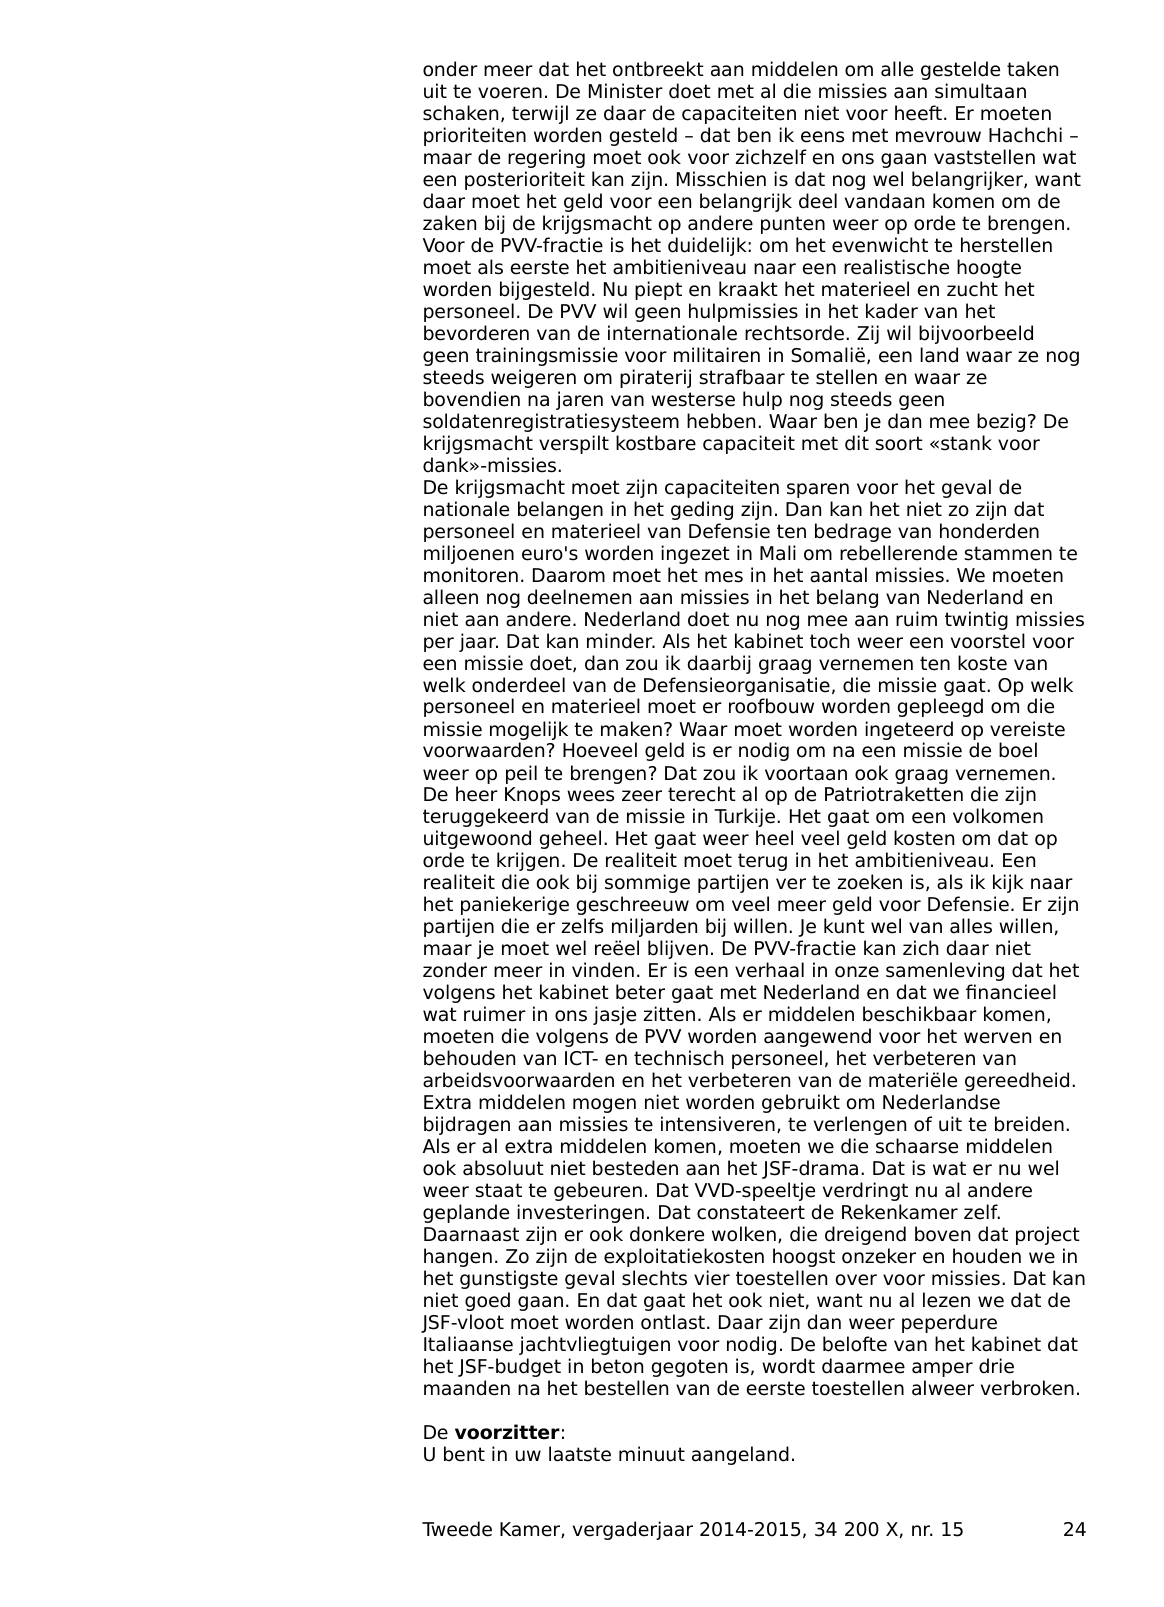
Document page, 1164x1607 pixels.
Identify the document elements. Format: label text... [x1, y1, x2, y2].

text onder meer dat het ontbreekt aan middelen om alle gestelde taken uit te voeren. De Minister doet met al die missies aan simultaan schaken, terwijl ze daar de capaciteiten niet voor heeft. Er moeten prioriteiten worden gesteld – dat ben ik eens met mevrouw Hachchi – maar de regering moet ook voor zichzelf en ons gaan vaststellen wat een posterioriteit kan zijn. Misschien is dat nog wel belangrijker, want daar moet het geld voor een belangrijk deel vandaan komen om de zaken bij de krijgsmacht op andere punten weer op orde te brengen. [422, 59, 1087, 235]
text U bent in uw laatste minuut aangeland. [422, 1444, 1087, 1466]
text Als er al extra middelen komen, moeten we die schaarse middelen ook absoluut niet besteden aan het JSF-drama. Dat is wat er nu wel weer staat te gebeuren. Dat VVD-speeltje verdringt nu al andere geplande investeringen. Dat constateert de Rekenkamer zelf. Daarnaast zijn er ook donkere wolken, die dreigend boven dat project hangen. Zo zijn de exploitatiekosten hoogst onzeker en houden we in het gunstigste geval slechts vier toestellen over voor missies. Dat kan niet goed gaan. En dat gaat het ook niet, want nu al lezen we dat de JSF-vloot moet worden ontlast. Daar zijn dan weer peperdure Italiaanse jachtvliegtuigen voor nodig. De belofte van het kabinet dat het JSF-budget in beton gegoten is, wordt daarmee amper drie maanden na het bestellen van de eerste toestellen alweer verbroken. [422, 1136, 1087, 1400]
text De voorzitter: [422, 1422, 1087, 1444]
text De krijgsmacht moet zijn capaciteiten sparen voor het geval de nationale belangen in het geding zijn. Dan kan het niet zo zijn dat personeel en materieel van Defensie ten bedrage van honderden miljoenen euro's worden ingezet in Mali om rebellerende stammen te monitoren. Daarom moet het mes in het aantal missies. We moeten alleen nog deelnemen aan missies in het belang van Nederland en niet aan andere. Nederland doet nu nog mee aan ruim twintig missies per jaar. Dat kan minder. Als het kabinet toch weer een voorstel voor een missie doet, dan zou ik daarbij graag vernemen ten koste van welk onderdeel van de Defensieorganisatie, die missie gaat. Op welk personeel en materieel moet er roofbouw worden gepleegd om die missie mogelijk te maken? Waar moet worden ingeteerd op vereiste voorwaarden? Hoeveel geld is er nodig om na een missie de boel weer op peil te brengen? Dat zou ik voortaan ook graag vernemen. De heer Knops wees zeer terecht al op de Patriotraketten die zijn teruggekeerd van de missie in Turkije. Het gaat om een volkomen uitgewoond geheel. Het gaat weer heel veel geld kosten om dat op orde te krijgen. De realiteit moet terug in het ambitieniveau. Een realiteit die ook bij sommige partijen ver te zoeken is, als ik kijk naar het paniekerige geschreeuw om veel meer geld voor Defensie. Er zijn partijen die er zelfs miljarden bij willen. Je kunt wel van alles willen, maar je moet wel reëel blijven. De PVV-fractie kan zich daar niet zonder meer in vinden. Er is een verhaal in onze samenleving dat het volgens het kabinet beter gaat met Nederland en dat we financieel wat ruimer in ons jasje zitten. Als er middelen beschikbaar komen, moeten die volgens de PVV worden aangewend voor het werven en behouden van ICT- en technisch personeel, het verbeteren van arbeidsvoorwaarden en het verbeteren van de materiële gereedheid. Extra middelen mogen niet worden gebruikt om Nederlandse bijdragen aan missies te intensiveren, te verlengen of uit te breiden. [422, 477, 1087, 1136]
text Voor de PVV-fractie is het duidelijk: om het evenwicht te herstellen moet als eerste het ambitieniveau naar een realistische hoogte worden bijgesteld. Nu piept en kraakt het materieel en zucht het personeel. De PVV wil geen hulpmissies in het kader van het bevorderen van de internationale rechtsorde. Zij wil bijvoorbeeld geen trainingsmissie voor militairen in Somalië, een land waar ze nog steeds weigeren om piraterij strafbaar te stellen en waar ze bovendien na jaren van westerse hulp nog steeds geen soldatenregistratiesysteem hebben. Waar ben je dan mee bezig? De krijgsmacht verspilt kostbare capaciteit met dit soort «stank voor dank»-missies. [422, 235, 1087, 477]
